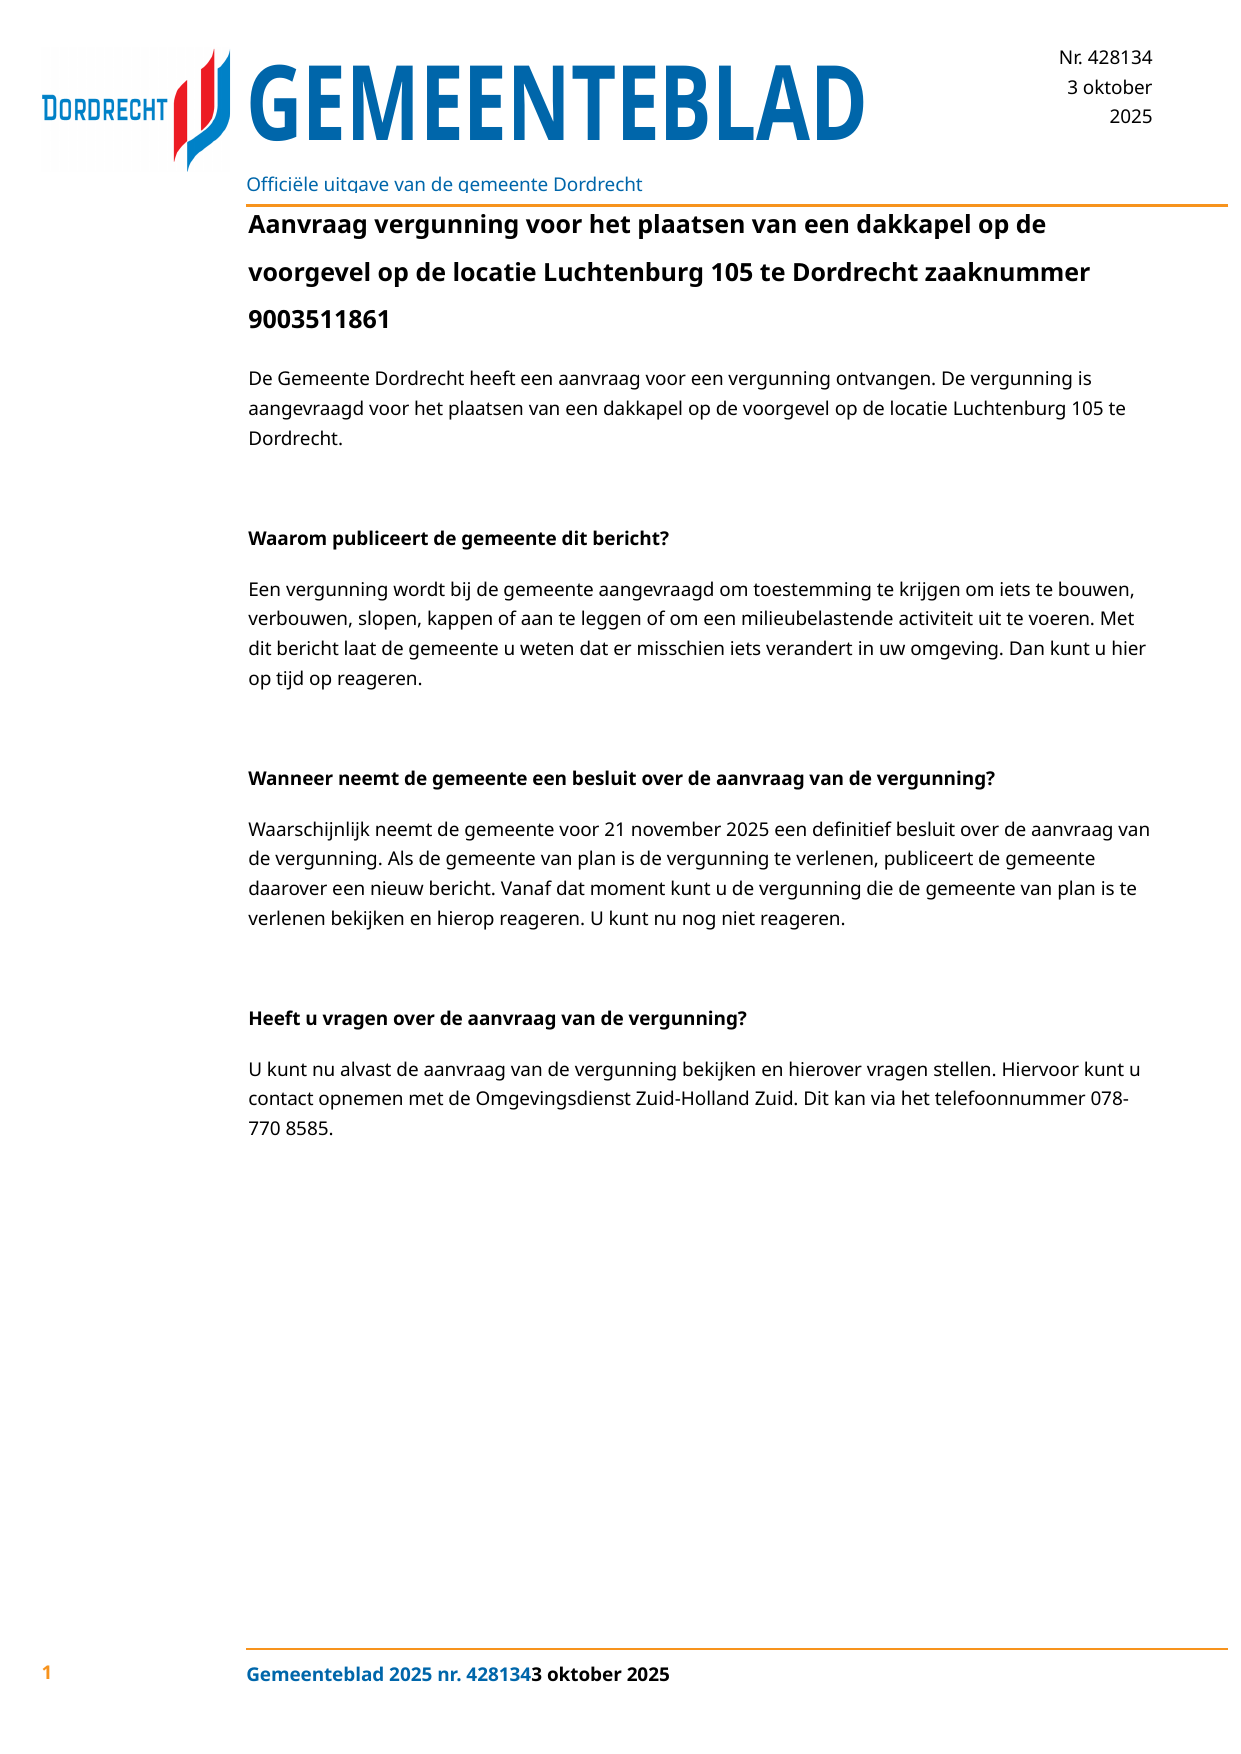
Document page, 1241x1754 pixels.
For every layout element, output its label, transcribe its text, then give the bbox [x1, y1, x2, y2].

text U kunt nu alvast de aanvraag van de vergunning bekijken en hierover vragen stellen. Hiervoor kunt u contact opnemen met de Omgevingsdienst Zuid-Holland Zuid. Dit kan via het telefoonnummer 078-770 8585. [248, 1056, 1152, 1141]
text De Gemeente Dordrecht heeft een aanvraag voor een vergunning ontvangen. De vergunning is aangevraagd voor het plaatsen van een dakkapel op de voorgevel op de locatie Luchtenburg 105 te Dordrecht. [248, 366, 1152, 450]
text Wanneer neemt de gemeente een besluit over de aanvraag van de vergunning? [248, 766, 1152, 791]
text Waarschijnlijk neemt de gemeente voor 21 november 2025 een definitief besluit over de aanvraag van de vergunning. Als de gemeente van plan is de vergunning te verlenen, publiceert de gemeente daarover een nieuw bericht. Vanaf dat moment kunt u de vergunning die de gemeente van plan is te verlenen bekijken en hierop reageren. U kunt nu nog niet reageren. [248, 816, 1152, 930]
text Aanvraag vergunning voor het plaatsen van een dakkapel op de voorgevel op de locatie Luchtenburg 105 te Dordrecht zaaknummer 9003511861 [248, 207, 1152, 336]
text Een vergunning wordt bij de gemeente aangevraagd om toestemming te krijgen om iets te bouwen, verbouwen, slopen, kappen of aan te leggen of om een milieubelastende activiteit uit te voeren. Met dit bericht laat de gemeente u weten dat er misschien iets verandert in uw omgeving. Dan kunt u hier op tijd op reageren. [248, 576, 1152, 690]
text Heeft u vragen over de aanvraag van de vergunning? [248, 1006, 1152, 1031]
picture [41, 47, 231, 172]
text Waarom publiceert de gemeente dit bericht? [248, 526, 1152, 551]
